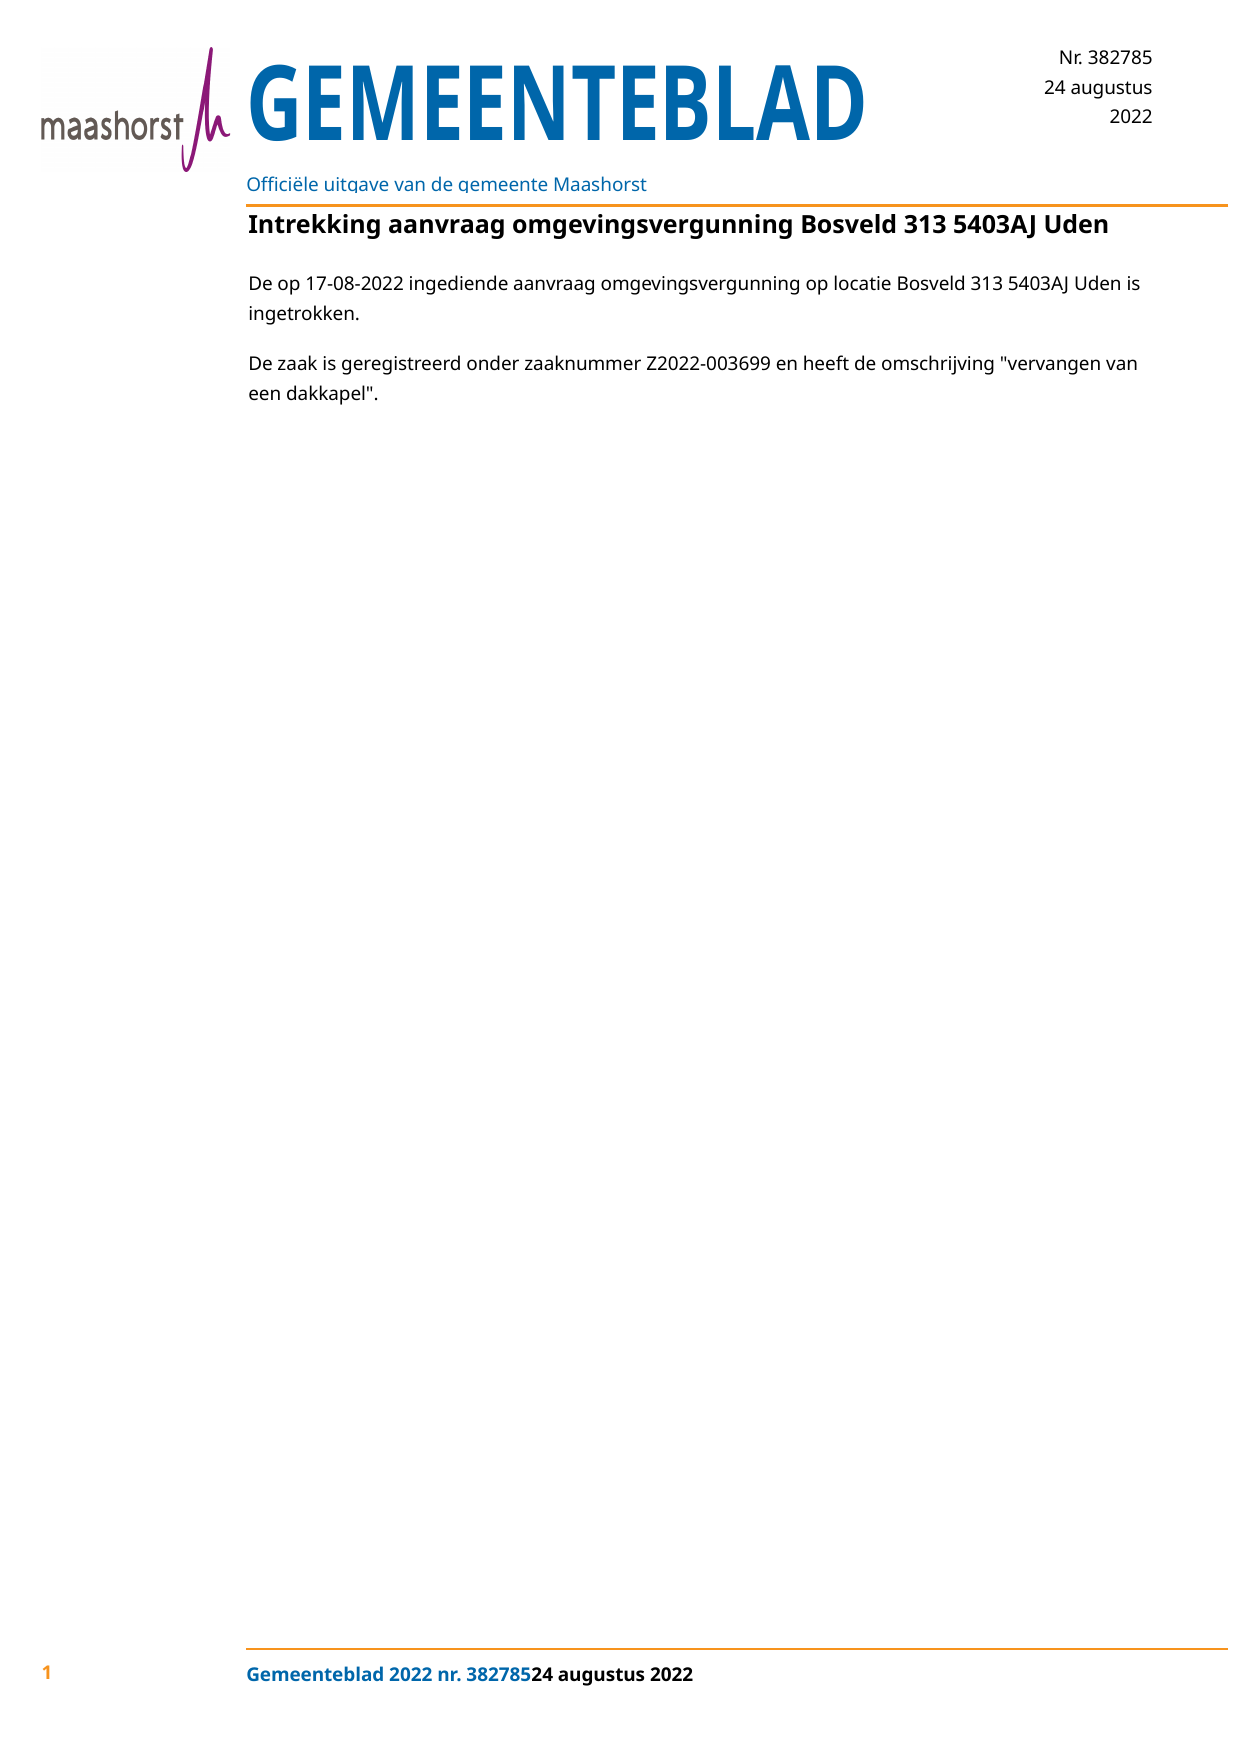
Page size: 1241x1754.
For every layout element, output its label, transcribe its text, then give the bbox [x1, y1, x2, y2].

picture [41, 47, 231, 172]
text De zaak is geregistreerd onder zaaknummer Z2022-003699 en heeft de omschrijving "vervangen van een dakkapel". [248, 350, 1152, 406]
text Intrekking aanvraag omgevingsvergunning Bosveld 313 5403AJ Uden [248, 207, 1152, 241]
text De op 17-08-2022 ingediende aanvraag omgevingsvergunning op locatie Bosveld 313 5403AJ Uden is ingetrokken. [248, 270, 1152, 326]
